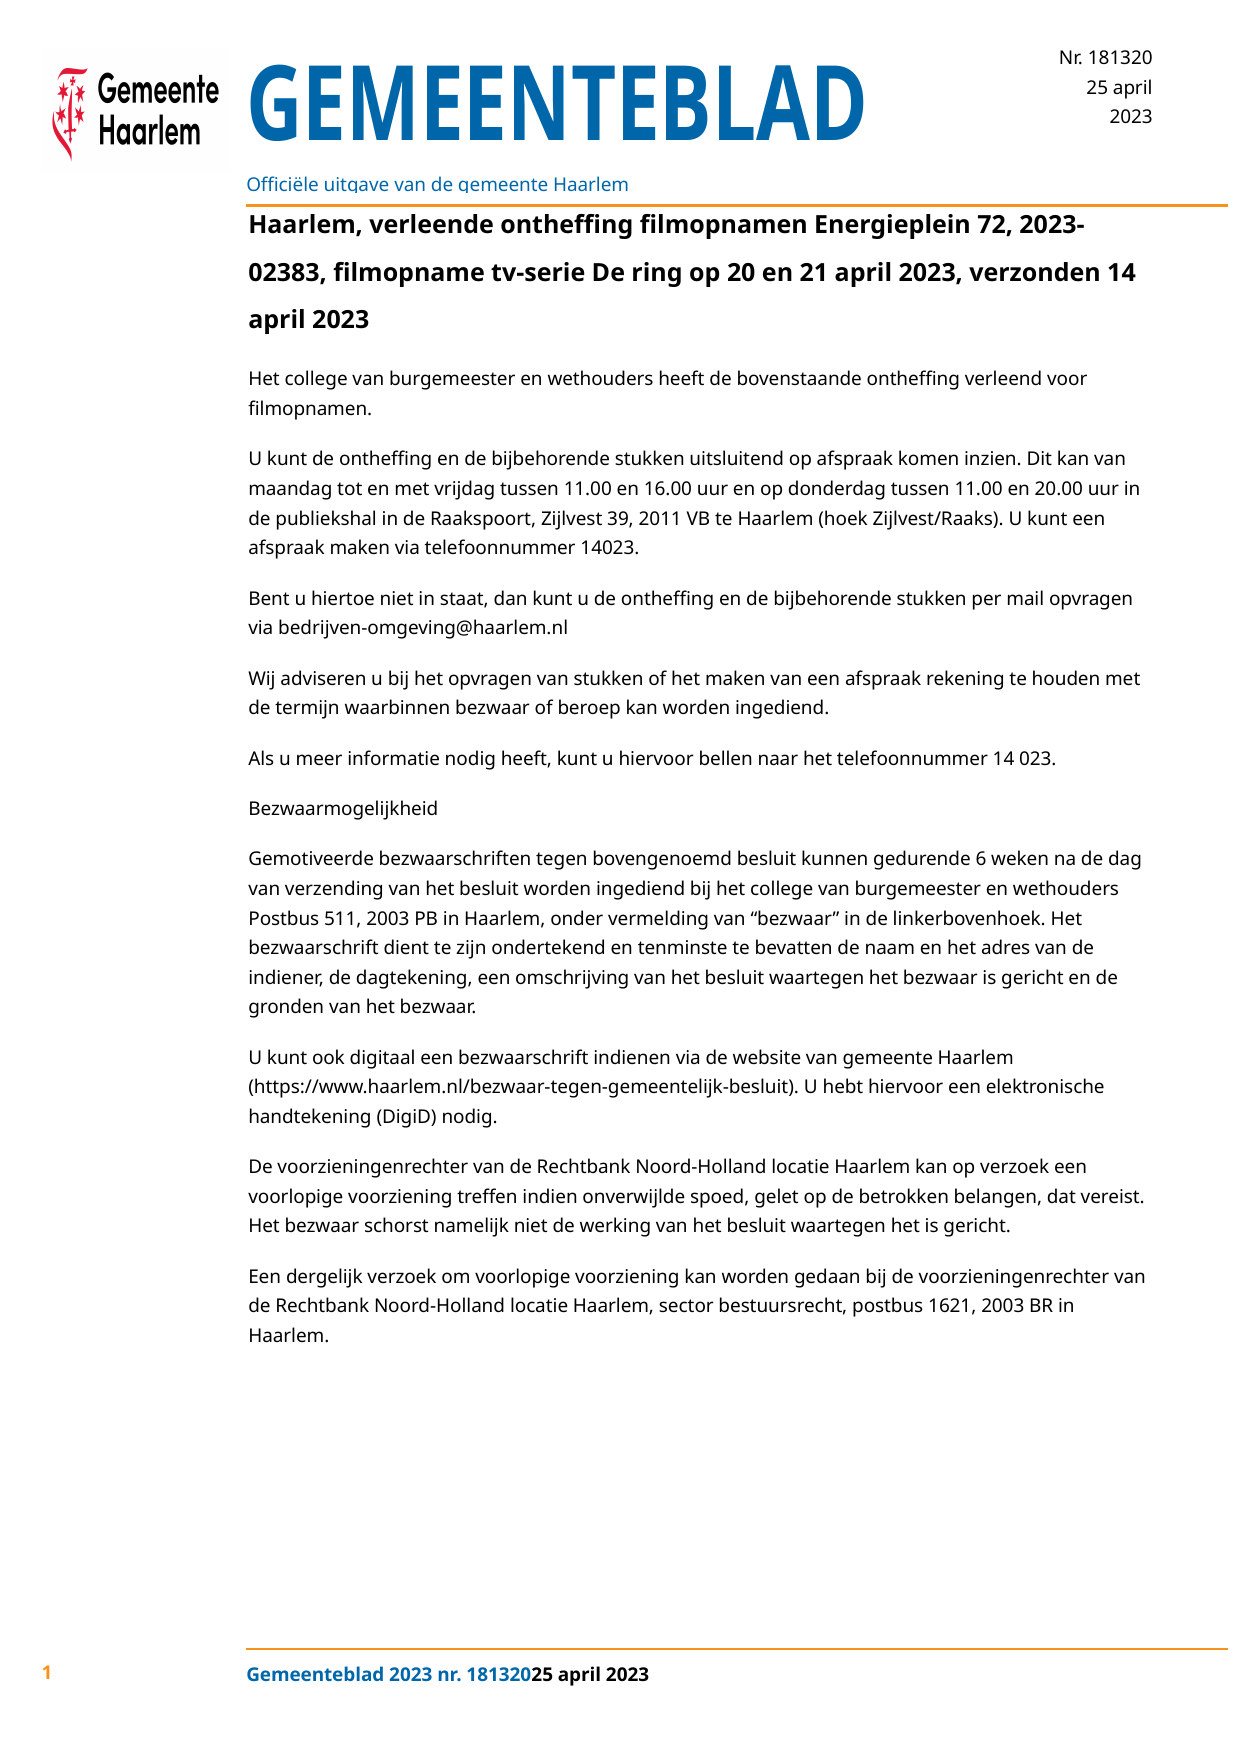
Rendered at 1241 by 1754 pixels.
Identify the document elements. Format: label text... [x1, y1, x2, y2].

text Het college van burgemeester en wethouders heeft de bovenstaande ontheffing verleend voor filmopnamen. [248, 366, 1152, 421]
text Als u meer informatie nodig heeft, kunt u hiervoor bellen naar het telefoonnummer 14 023. [248, 745, 1152, 770]
text U kunt de ontheffing en de bijbehorende stukken uitsluitend op afspraak komen inzien. Dit kan van maandag tot en met vrijdag tussen 11.00 en 16.00 uur en op donderdag tussen 11.00 en 20.00 uur in de publiekshal in de Raakspoort, Zijlvest 39, 2011 VB te Haarlem (hoek Zijlvest/Raaks). U kunt een afspraak maken via telefoonnummer 14023. [248, 446, 1152, 560]
text Gemotiveerde bezwaarschriften tegen bovengenoemd besluit kunnen gedurende 6 weken na de dag van verzending van het besluit worden ingediend bij het college van burgemeester en wethouders Postbus 511, 2003 PB in Haarlem, onder vermelding van “bezwaar” in de linkerbovenhoek. Het bezwaarschrift dient te zijn ondertekend en tenminste te bevatten de naam en het adres van de indiener, de dagtekening, een omschrijving van het besluit waartegen het bezwaar is gericht en de gronden van het bezwaar. [248, 846, 1152, 1019]
text U kunt ook digitaal een bezwaarschrift indienen via de website van gemeente Haarlem (https://www.haarlem.nl/bezwaar-tegen-gemeentelijk-besluit). U hebt hiervoor een elektronische handtekening (DigiD) nodig. [248, 1044, 1152, 1129]
text Bent u hiertoe niet in staat, dan kunt u de ontheffing en de bijbehorende stukken per mail opvragen via bedrijven-omgeving@haarlem.nl [248, 585, 1152, 640]
text Bezwaarmogelijkheid [248, 795, 1152, 821]
text Een dergelijk verzoek om voorlopige voorziening kan worden gedaan bij de voorzieningenrechter van de Rechtbank Noord-Holland locatie Haarlem, sector bestuursrecht, postbus 1621, 2003 BR in Haarlem. [248, 1263, 1152, 1348]
text De voorzieningenrechter van de Rechtbank Noord-Holland locatie Haarlem kan op verzoek een voorlopige voorziening treffen indien onverwijlde spoed, gelet op de betrokken belangen, dat vereist. Het bezwaar schorst namelijk niet de werking van het besluit waartegen het is gericht. [248, 1153, 1152, 1238]
picture [41, 47, 231, 172]
text Haarlem, verleende ontheffing filmopnamen Energieplein 72, 2023-02383, filmopname tv-serie De ring op 20 en 21 april 2023, verzonden 14 april 2023 [248, 207, 1152, 336]
text Wij adviseren u bij het opvragen van stukken of het maken van een afspraak rekening te houden met de termijn waarbinnen bezwaar of beroep kan worden ingediend. [248, 665, 1152, 720]
